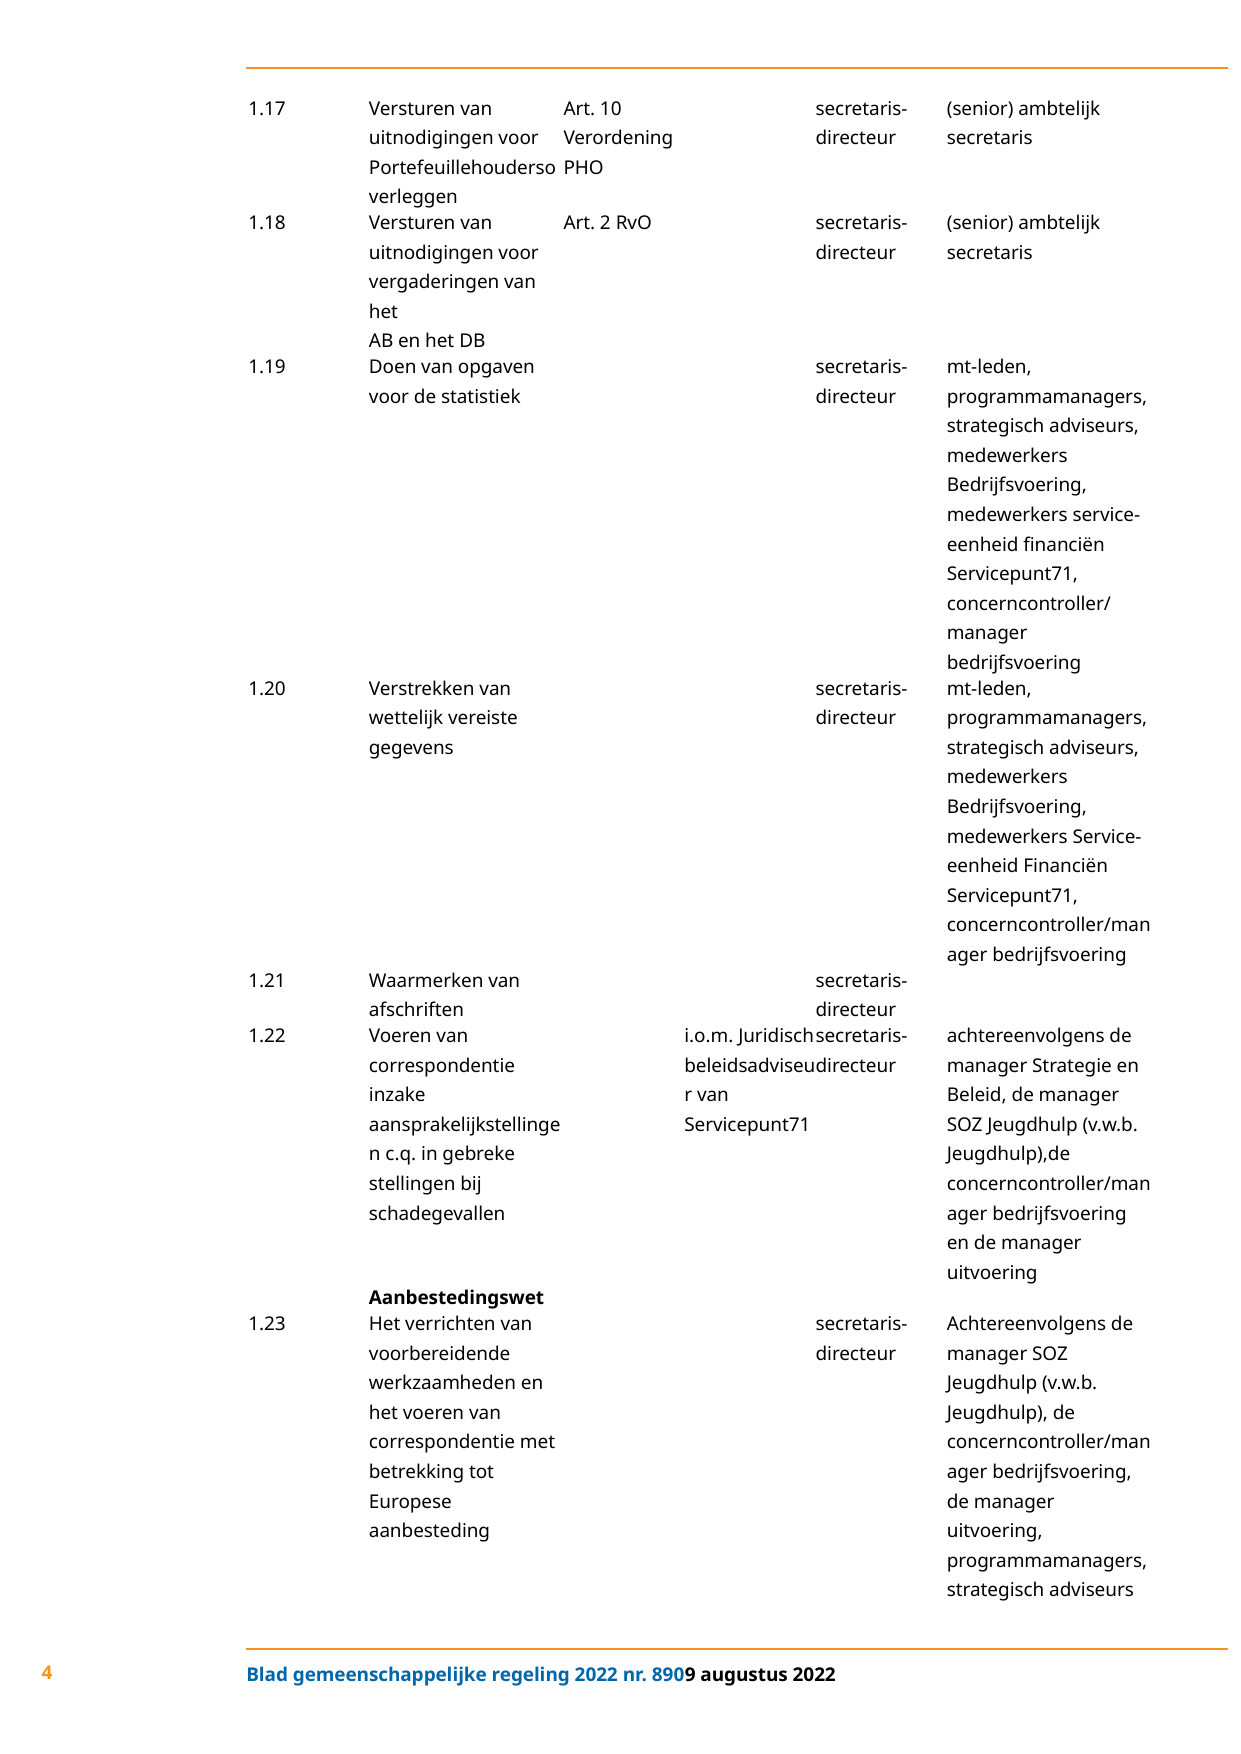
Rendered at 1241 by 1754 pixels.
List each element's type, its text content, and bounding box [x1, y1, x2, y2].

table_cell secretaris-directeur [815, 209, 947, 353]
table_cell Versturen van uitnodigingen voor vergaderingen van het AB en het DB [369, 209, 563, 353]
table_cell Het verrichten van voorbereidende werkzaamheden en het voeren van correspondentie met betrekking tot Europese aanbesteding [369, 1310, 563, 1602]
table_cell secretaris-directeur [815, 1310, 947, 1602]
table_cell i.o.m. Juridisch beleidsadviseur van Servicepunt71 [684, 1022, 815, 1284]
table_cell secretaris-directeur [815, 967, 947, 1022]
table_cell Versturen van uitnodigingen voor Portefeuillehoudersoverleggen [369, 95, 563, 209]
table_cell [563, 1285, 684, 1310]
table_cell secretaris-directeur [815, 675, 947, 967]
table_cell Voeren van correspondentie inzake aansprakelijkstellingen c.q. in gebreke stellingen bij schadegevallen [369, 1022, 563, 1284]
table_cell [684, 1285, 815, 1310]
table_cell Achtereenvolgens de manager SOZ Jeugdhulp (v.w.b. Jeugdhulp), de concerncontroller/manager bedrijfsvoering, de manager uitvoering, programmamanagers, strategisch adviseurs [947, 1310, 1152, 1602]
table_cell [947, 1285, 1152, 1310]
table_cell [563, 1022, 684, 1284]
table_cell [684, 675, 815, 967]
table_cell mt-leden, programmamanagers, strategisch adviseurs, medewerkers Bedrijfsvoering, medewerkers Service-eenheid Financiën Servicepunt71, concerncontroller/manager bedrijfsvoering [947, 675, 1152, 967]
table_cell Aanbestedingswet [369, 1285, 563, 1310]
table_cell mt-leden, programmamanagers, strategisch adviseurs, medewerkers Bedrijfsvoering, medewerkers service-eenheid financiën Servicepunt71, concerncontroller/ manager bedrijfsvoering [947, 353, 1152, 675]
table_cell [563, 675, 684, 967]
table_cell (senior) ambtelijk secretaris [947, 209, 1152, 353]
table_cell secretaris-directeur [815, 353, 947, 675]
table_cell [947, 967, 1152, 1022]
table_cell (senior) ambtelijk secretaris [947, 95, 1152, 209]
table_cell [563, 1310, 684, 1602]
table_cell Waarmerken van afschriften [369, 967, 563, 1022]
table_cell [684, 209, 815, 353]
table_cell Doen van opgaven voor de statistiek [369, 353, 563, 675]
table_cell [684, 1310, 815, 1602]
table_cell [684, 95, 815, 209]
table_cell 1.17 [248, 95, 369, 209]
table_cell [684, 353, 815, 675]
table_cell 1.21 [248, 967, 369, 1022]
table_cell 1.18 [248, 209, 369, 353]
table_cell 1.19 [248, 353, 369, 675]
table_cell [563, 967, 684, 1022]
table_cell Verstrekken van wettelijk vereiste gegevens [369, 675, 563, 967]
table_cell secretaris-directeur [815, 95, 947, 209]
table_cell secretaris-directeur [815, 1022, 947, 1284]
table_cell Art. 2 RvO [563, 209, 684, 353]
table_cell [684, 967, 815, 1022]
table_cell 1.23 [248, 1310, 369, 1602]
table_cell [815, 1285, 947, 1310]
table_cell Art. 10 Verordening PHO [563, 95, 684, 209]
table_cell achtereenvolgens de manager Strategie en Beleid, de manager SOZ Jeugdhulp (v.w.b. Jeugdhulp),de concerncontroller/manager bedrijfsvoering en de manager uitvoering [947, 1022, 1152, 1284]
picture [41, 47, 231, 172]
table_cell [563, 353, 684, 675]
table_cell 1.22 [248, 1022, 369, 1284]
table_cell [248, 1285, 369, 1310]
table_cell 1.20 [248, 675, 369, 967]
